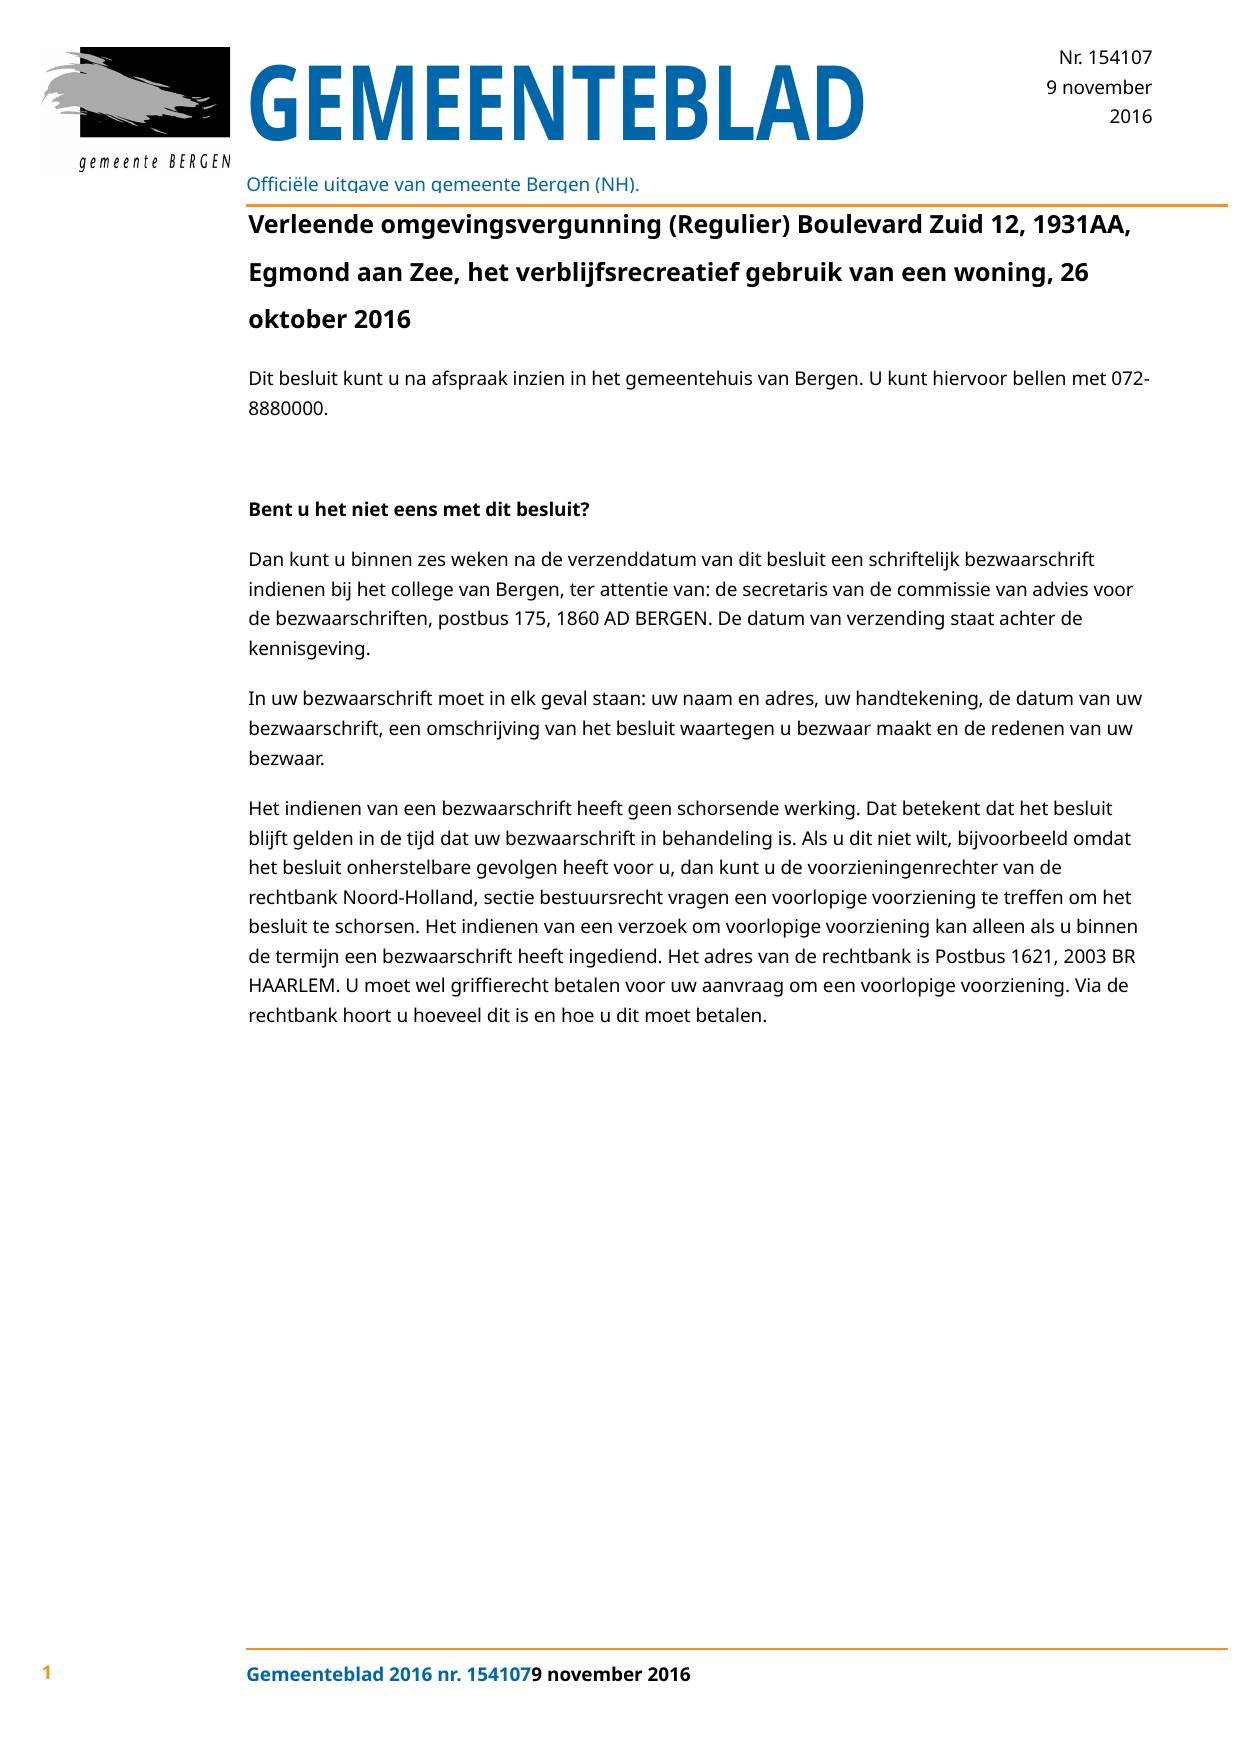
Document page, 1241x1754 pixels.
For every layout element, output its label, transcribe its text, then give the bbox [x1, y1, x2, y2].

text Dit besluit kunt u na afspraak inzien in het gemeentehuis van Bergen. U kunt hiervoor bellen met 072-8880000. [248, 366, 1152, 421]
text Het indienen van een bezwaarschrift heeft geen schorsende werking. Dat betekent dat het besluit blijft gelden in de tijd dat uw bezwaarschrift in behandeling is. Als u dit niet wilt, bijvoorbeeld omdat het besluit onherstelbare gevolgen heeft voor u, dan kunt u de voorzieningenrechter van de rechtbank Noord-Holland, sectie bestuursrecht vragen een voorlopige voorziening te treffen om het besluit te schorsen. Het indienen van een verzoek om voorlopige voorziening kan alleen als u binnen de termijn een bezwaarschrift heeft ingediend. Het adres van de rechtbank is Postbus 1621, 2003 BR HAARLEM. U moet wel griffierecht betalen voor uw aanvraag om een voorlopige voorziening. Via de rechtbank hoort u hoeveel dit is en hoe u dit moet betalen. [248, 795, 1152, 1028]
text Dan kunt u binnen zes weken na de verzenddatum van dit besluit een schriftelijk bezwaarschrift indienen bij het college van Bergen, ter attentie van: de secretaris van de commissie van advies voor de bezwaarschriften, postbus 175, 1860 AD BERGEN. De datum van verzending staat achter de kennisgeving. [248, 546, 1152, 661]
picture [41, 47, 231, 172]
text Verleende omgevingsvergunning (Regulier) Boulevard Zuid 12, 1931AA, Egmond aan Zee, het verblijfsrecreatief gebruik van een woning, 26 oktober 2016 [248, 207, 1152, 336]
text In uw bezwaarschrift moet in elk geval staan: uw naam en adres, uw handtekening, de datum van uw bezwaarschrift, een omschrijving van het besluit waartegen u bezwaar maakt en de redenen van uw bezwaar. [248, 686, 1152, 770]
text Bent u het niet eens met dit besluit? [248, 496, 1152, 522]
